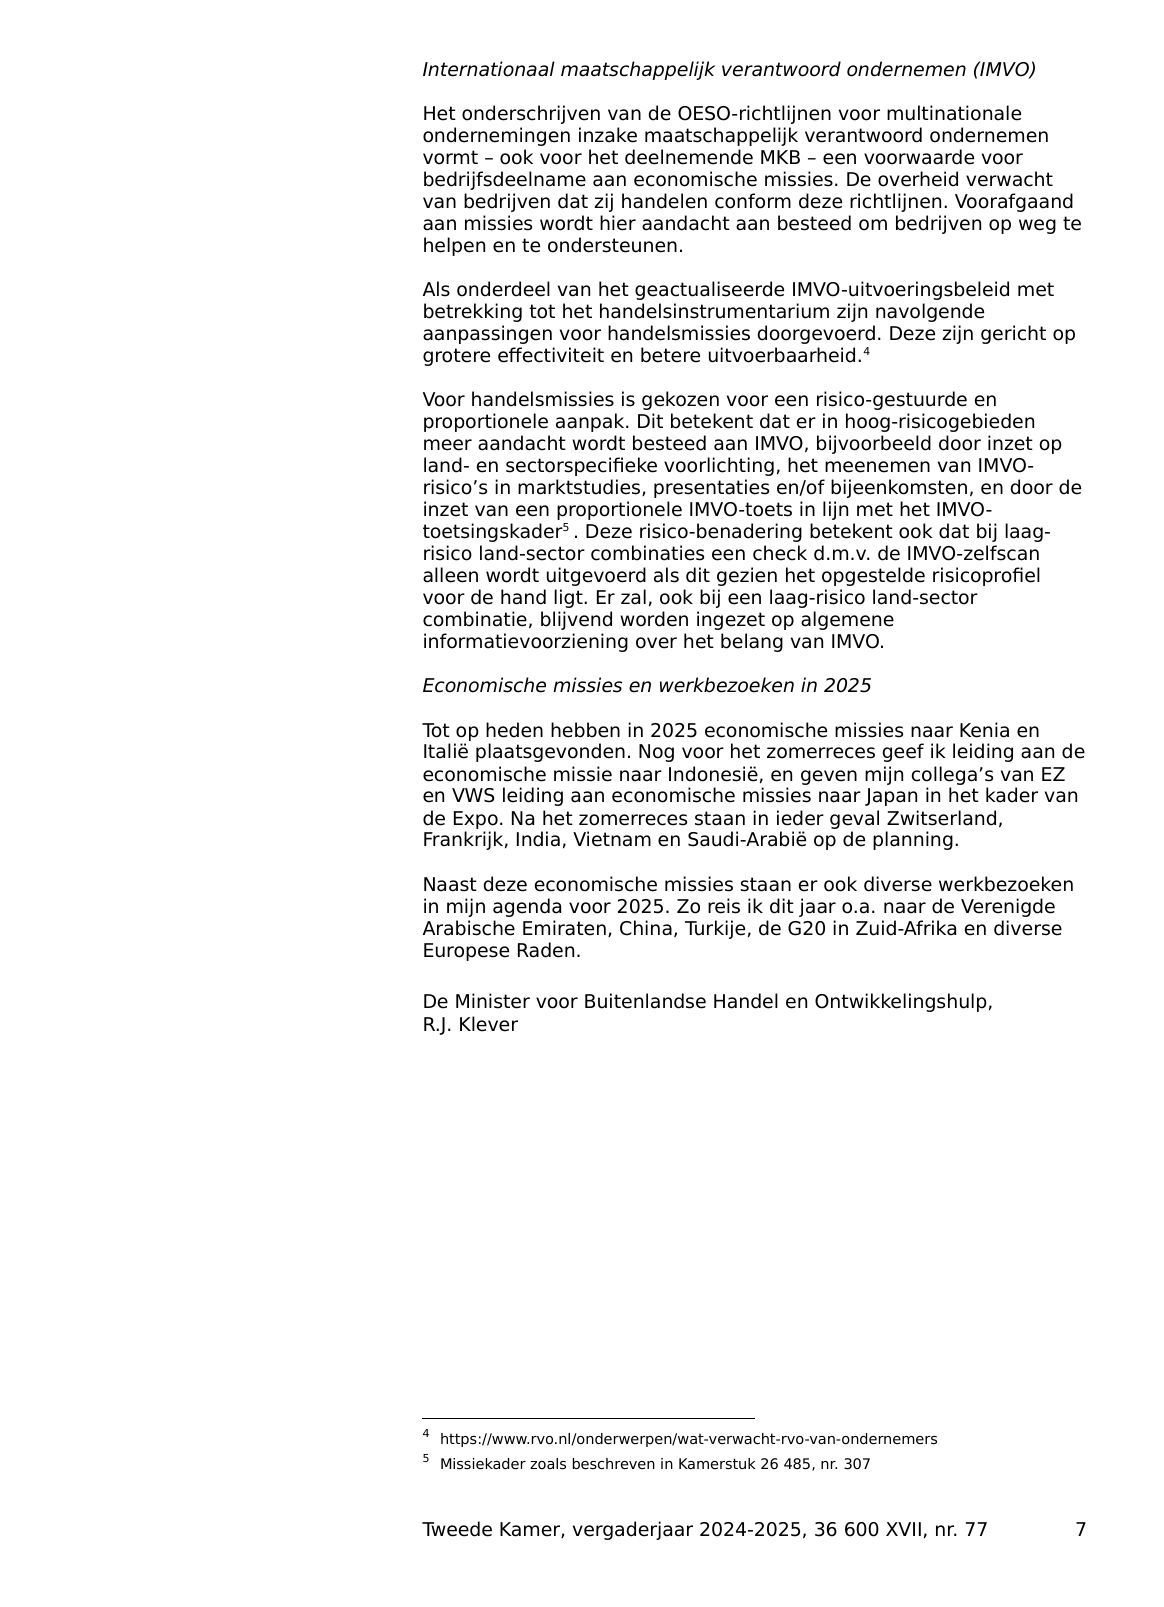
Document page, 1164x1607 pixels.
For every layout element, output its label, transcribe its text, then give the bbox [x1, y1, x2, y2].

text Naast deze economische missies staan er ook diverse werkbezoeken in mijn agenda voor 2025. Zo reis ik dit jaar o.a. naar de Verenigde Arabische Emiraten, China, Turkije, de G20 in Zuid-Afrika en diverse Europese Raden. [422, 873, 1087, 961]
subtitle Economische missies en werkbezoeken in 2025 [422, 675, 1087, 697]
text Voor handelsmissies is gekozen voor een risico-gestuurde en proportionele aanpak. Dit betekent dat er in hoog-risicogebieden meer aandacht wordt besteed aan IMVO, bijvoorbeeld door inzet op land- en sectorspecifieke voorlichting, het meenemen van IMVO-risico’s in marktstudies, presentaties en/of bijeenkomsten, en door de inzet van een proportionele IMVO-toets in lijn met het IMVO-toetsingskader. Deze risico-benadering betekent ook dat bij laag-risico land-sector combinaties een check d.m.v. de IMVO-zelfscan alleen wordt uitgevoerd als dit gezien het opgestelde risicoprofiel voor de hand ligt. Er zal, ook bij een laag-risico land-sector combinatie, blijvend worden ingezet op algemene informatievoorziening over het belang van IMVO. [422, 389, 1087, 653]
text Het onderschrijven van de OESO-richtlijnen voor multinationale ondernemingen inzake maatschappelijk verantwoord ondernemen vormt – ook voor het deelnemende MKB – een voorwaarde voor bedrijfsdeelname aan economische missies. De overheid verwacht van bedrijven dat zij handelen conform deze richtlijnen. Voorafgaand aan missies wordt hier aandacht aan besteed om bedrijven op weg te helpen en te ondersteunen. [422, 103, 1087, 257]
text Tot op heden hebben in 2025 economische missies naar Kenia en Italië plaatsgevonden. Nog voor het zomerreces geef ik leiding aan de economische missie naar Indonesië, en geven mijn collega’s van EZ en VWS leiding aan economische missies naar Japan in het kader van de Expo. Na het zomerreces staan in ieder geval Zwitserland, Frankrijk, India, Vietnam en Saudi-Arabië op de planning. [422, 719, 1087, 851]
text https://www.rvo.nl/onderwerpen/wat-verwacht-rvo-van-ondernemers [422, 1427, 1087, 1449]
text De Minister voor Buitenlandse Handel en Ontwikkelingshulp, R.J. Klever [422, 991, 1087, 1035]
subtitle Internationaal maatschappelijk verantwoord ondernemen (IMVO) [422, 59, 1087, 81]
text Als onderdeel van het geactualiseerde IMVO-uitvoeringsbeleid met betrekking tot het handelsinstrumentarium zijn navolgende aanpassingen voor handelsmissies doorgevoerd. Deze zijn gericht op grotere effectiviteit en betere uitvoerbaarheid. [422, 279, 1087, 367]
text Missiekader zoals beschreven in Kamerstuk 26 485, nr. 307 [422, 1452, 1087, 1474]
